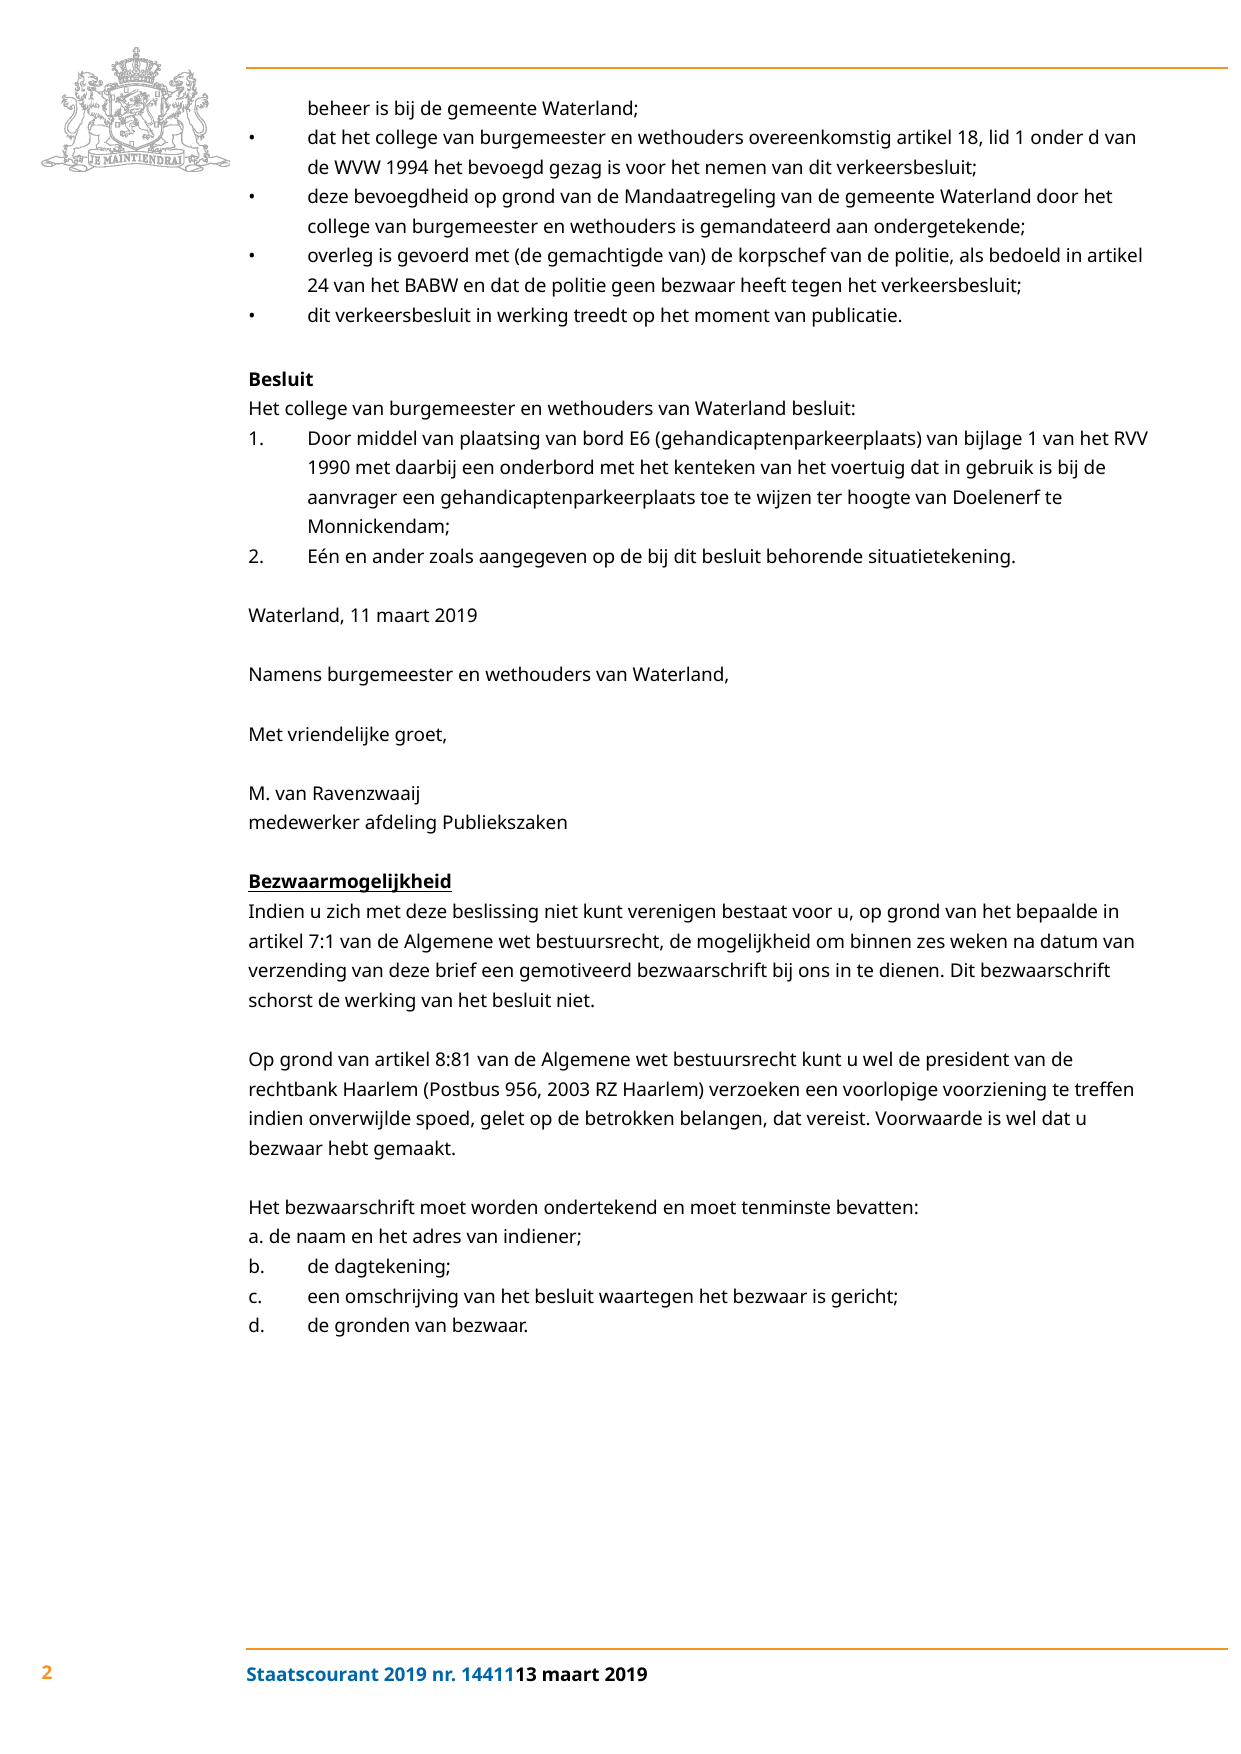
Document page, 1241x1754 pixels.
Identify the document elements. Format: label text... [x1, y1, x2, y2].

text Namens burgemeester en wethouders van Waterland, [248, 662, 1152, 687]
text Bezwaarmogelijkheid [248, 869, 1152, 894]
list dat het college van burgemeester en wethouders overeenkomstig artikel 18, lid 1 onder d van de WVW 1994 het bevoegd gezag is voor het nemen van dit verkeersbesluit; [248, 124, 1152, 180]
list beheer is bij de gemeente Waterland; [248, 95, 1152, 121]
picture [41, 47, 231, 172]
text Op grond van artikel 8:81 van de Algemene wet bestuursrecht kunt u wel de president van de rechtbank Haarlem (Postbus 956, 2003 RZ Haarlem) verzoeken een voorlopige voorziening te treffen indien onverwijlde spoed, gelet op de betrokken belangen, dat vereist. Voorwaarde is wel dat u bezwaar hebt gemaakt. [248, 1046, 1152, 1161]
list de gronden van bezwaar. [248, 1312, 1152, 1338]
list de dagtekening; [248, 1253, 1152, 1279]
text medewerker afdeling Publiekszaken [248, 809, 1152, 835]
list een omschrijving van het besluit waartegen het bezwaar is gericht; [248, 1283, 1152, 1309]
text Met vriendelijke groet, [248, 721, 1152, 747]
list deze bevoegdheid op grond van de Mandaatregeling van de gemeente Waterland door het college van burgemeester en wethouders is gemandateerd aan ondergetekende; [248, 183, 1152, 239]
text M. van Ravenzwaaij [248, 780, 1152, 806]
list overleg is gevoerd met (de gemachtigde van) de korpschef van de politie, als bedoeld in artikel 24 van het BABW en dat de politie geen bezwaar heeft tegen het verkeersbesluit; [248, 243, 1152, 298]
text a. de naam en het adres van indiener; [248, 1224, 1152, 1249]
text Indien u zich met deze beslissing niet kunt verenigen bestaat voor u, op grond van het bepaalde in artikel 7:1 van de Algemene wet bestuursrecht, de mogelijkheid om binnen zes weken na datum van verzending van deze brief een gemotiveerd bezwaarschrift bij ons in te dienen. Dit bezwaarschrift schorst de werking van het besluit niet. [248, 898, 1152, 1013]
list Door middel van plaatsing van bord E6 (gehandicaptenparkeerplaats) van bijlage 1 van het RVV 1990 met daarbij een onderbord met het kenteken van het voertuig dat in gebruik is bij de aanvrager een gehandicaptenparkeerplaats toe te wijzen ter hoogte van Doelenerf te Monnickendam; [248, 425, 1152, 539]
text Het college van burgemeester en wethouders van Waterland besluit: [248, 395, 1152, 421]
text Besluit [248, 366, 1152, 392]
text Waterland, 11 maart 2019 [248, 602, 1152, 628]
list Eén en ander zoals aangegeven op de bij dit besluit behorende situatietekening. [248, 543, 1152, 569]
text Het bezwaarschrift moet worden ondertekend en moet tenminste bevatten: [248, 1194, 1152, 1220]
list dit verkeersbesluit in werking treedt op het moment van publicatie. [248, 302, 1152, 328]
